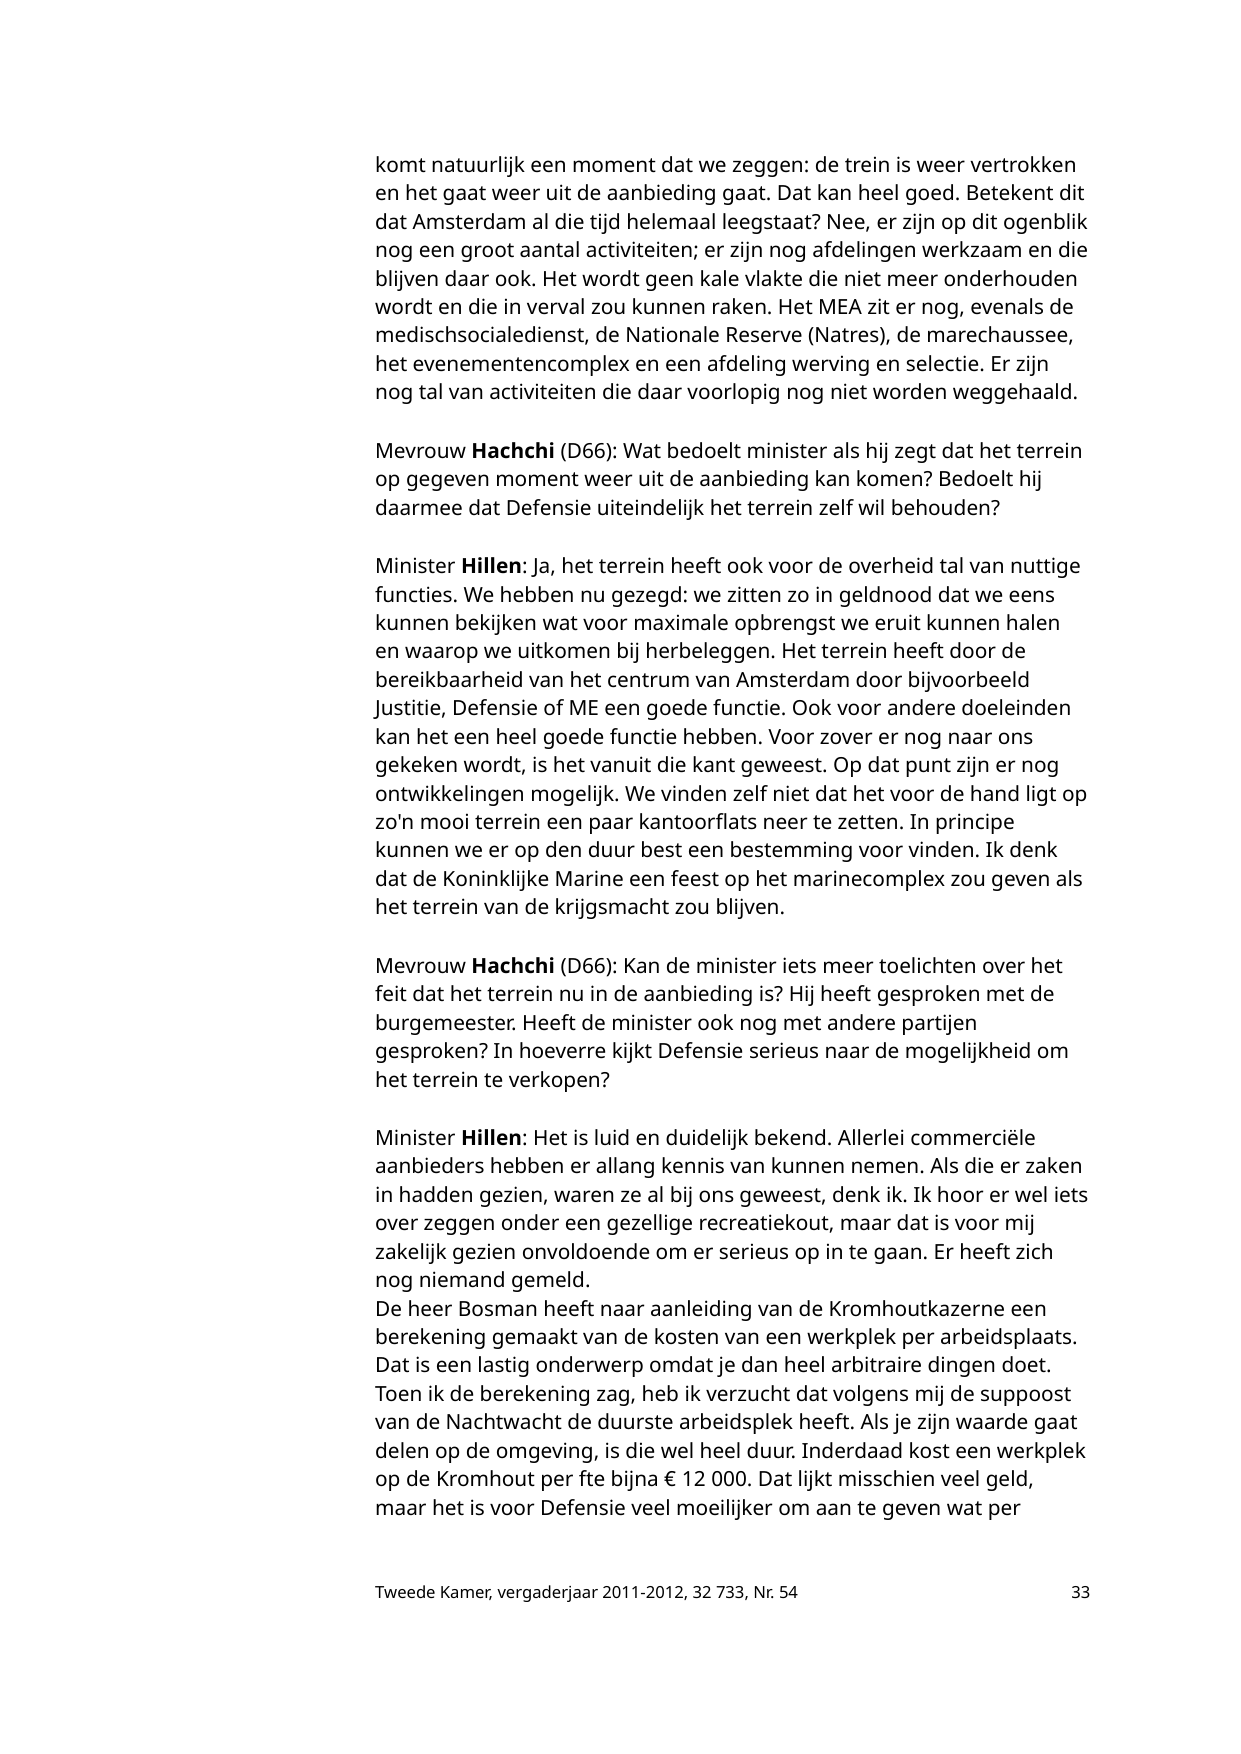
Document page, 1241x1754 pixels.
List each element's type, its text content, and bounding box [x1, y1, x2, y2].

text Minister Hillen: Ja, het terrein heeft ook voor de overheid tal van nuttige functies. We hebben nu gezegd: we zitten zo in geldnood dat we eens kunnen bekijken wat voor maximale opbrengst we eruit kunnen halen en waarop we uitkomen bij herbeleggen. Het terrein heeft door de bereikbaarheid van het centrum van Amsterdam door bijvoorbeeld Justitie, Defensie of ME een goede functie. Ook voor andere doeleinden kan het een heel goede functie hebben. Voor zover er nog naar ons gekeken wordt, is het vanuit die kant geweest. Op dat punt zijn er nog ontwikkelingen mogelijk. We vinden zelf niet dat het voor de hand ligt op zo'n mooi terrein een paar kantoorflats neer te zetten. In principe kunnen we er op den duur best een bestemming voor vinden. Ik denk dat de Koninklijke Marine een feest op het marinecomplex zou geven als het terrein van de krijgsmacht zou blijven. [375, 551, 1090, 921]
text Mevrouw Hachchi (D66): Kan de minister iets meer toelichten over het feit dat het terrein nu in de aanbieding is? Hij heeft gesproken met de burgemeester. Heeft de minister ook nog met andere partijen gesproken? In hoeverre kijkt Defensie serieus naar de mogelijkheid om het terrein te verkopen? [375, 951, 1090, 1093]
text komt natuurlijk een moment dat we zeggen: de trein is weer vertrokken en het gaat weer uit de aanbieding gaat. Dat kan heel goed. Betekent dit dat Amsterdam al die tijd helemaal leegstaat? Nee, er zijn op dit ogenblik nog een groot aantal activiteiten; er zijn nog afdelingen werkzaam en die blijven daar ook. Het wordt geen kale vlakte die niet meer onderhouden wordt en die in verval zou kunnen raken. Het MEA zit er nog, evenals de medischsocialedienst, de Nationale Reserve (Natres), de marechaussee, het evenementencomplex en een afdeling werving en selectie. Er zijn nog tal van activiteiten die daar voorlopig nog niet worden weggehaald. [375, 150, 1090, 406]
text De heer Bosman heeft naar aanleiding van de Kromhoutkazerne een berekening gemaakt van de kosten van een werkplek per arbeidsplaats. Dat is een lastig onderwerp omdat je dan heel arbitraire dingen doet. Toen ik de berekening zag, heb ik verzucht dat volgens mij de suppoost van de Nachtwacht de duurste arbeidsplek heeft. Als je zijn waarde gaat delen op de omgeving, is die wel heel duur. Inderdaad kost een werkplek op de Kromhout per fte bijna € 12 000. Dat lijkt misschien veel geld, maar het is voor Defensie veel moeilijker om aan te geven wat per [375, 1294, 1090, 1521]
text Mevrouw Hachchi (D66): Wat bedoelt minister als hij zegt dat het terrein op gegeven moment weer uit de aanbieding kan komen? Bedoelt hij daarmee dat Defensie uiteindelijk het terrein zelf wil behouden? [375, 436, 1090, 521]
text Minister Hillen: Het is luid en duidelijk bekend. Allerlei commerciële aanbieders hebben er allang kennis van kunnen nemen. Als die er zaken in hadden gezien, waren ze al bij ons geweest, denk ik. Ik hoor er wel iets over zeggen onder een gezellige recreatiekout, maar dat is voor mij zakelijk gezien onvoldoende om er serieus op in te gaan. Er heeft zich nog niemand gemeld. [375, 1123, 1090, 1294]
